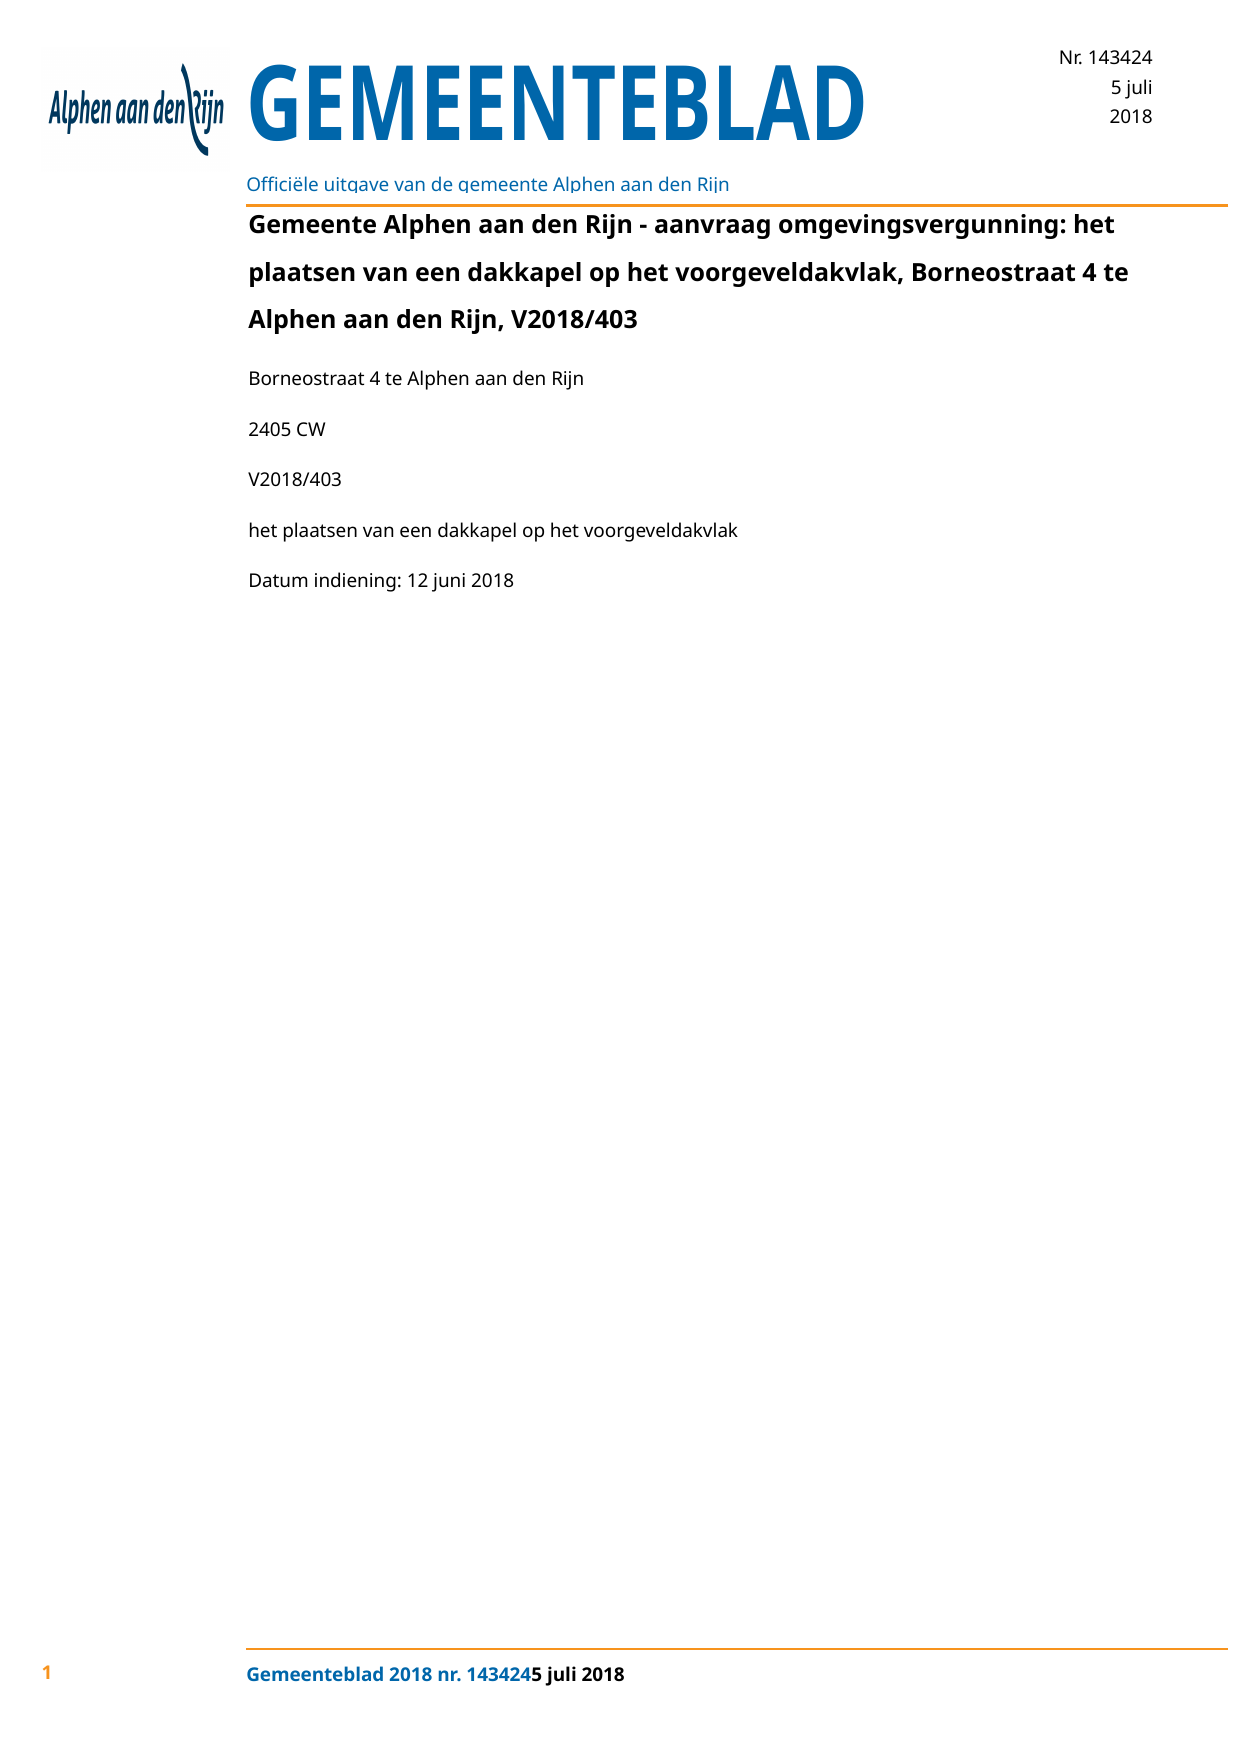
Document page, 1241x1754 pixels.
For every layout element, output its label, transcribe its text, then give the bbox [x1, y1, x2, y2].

picture [41, 47, 231, 172]
text Gemeente Alphen aan den Rijn - aanvraag omgevingsvergunning: het plaatsen van een dakkapel op het voorgeveldakvlak, Borneostraat 4 te Alphen aan den Rijn, V2018/403 [248, 207, 1152, 336]
text het plaatsen van een dakkapel op het voorgeveldakvlak [248, 517, 1152, 542]
text Datum indiening: 12 juni 2018 [248, 567, 1152, 593]
text V2018/403 [248, 466, 1152, 492]
text Borneostraat 4 te Alphen aan den Rijn [248, 366, 1152, 391]
text 2405 CW [248, 416, 1152, 442]
